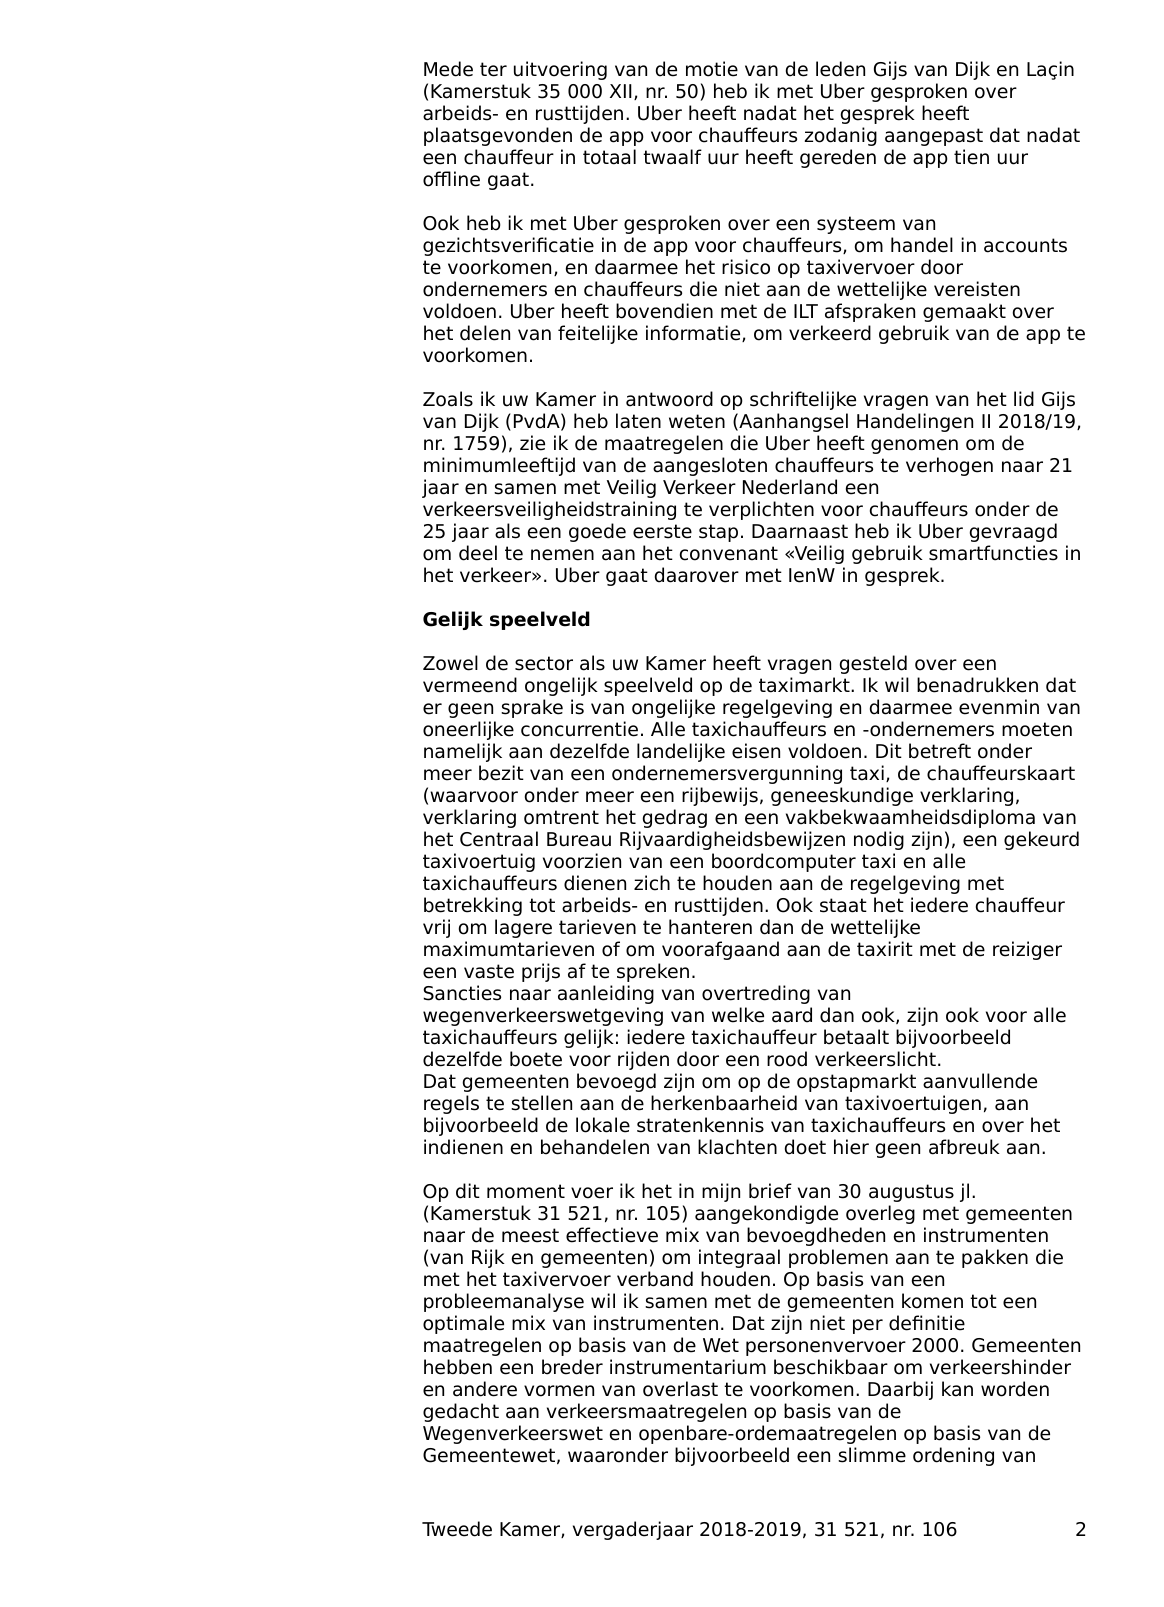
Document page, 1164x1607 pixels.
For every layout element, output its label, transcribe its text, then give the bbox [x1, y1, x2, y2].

text Sancties naar aanleiding van overtreding van wegenverkeerswetgeving van welke aard dan ook, zijn ook voor alle taxichauffeurs gelijk: iedere taxichauffeur betaalt bijvoorbeeld dezelfde boete voor rijden door een rood verkeerslicht. [422, 983, 1087, 1071]
text Mede ter uitvoering van de motie van de leden Gijs van Dijk en Laçin (Kamerstuk 35 000 XII, nr. 50) heb ik met Uber gesproken over arbeids- en rusttijden. Uber heeft nadat het gesprek heeft plaatsgevonden de app voor chauffeurs zodanig aangepast dat nadat een chauffeur in totaal twaalf uur heeft gereden de app tien uur offline gaat. [422, 59, 1087, 191]
text Op dit moment voer ik het in mijn brief van 30 augustus jl. (Kamerstuk 31 521, nr. 105) aangekondigde overleg met gemeenten naar de meest effectieve mix van bevoegdheden en instrumenten (van Rijk en gemeenten) om integraal problemen aan te pakken die met het taxivervoer verband houden. Op basis van een probleemanalyse wil ik samen met de gemeenten komen tot een optimale mix van instrumenten. Dat zijn niet per definitie maatregelen op basis van de Wet personenvervoer 2000. Gemeenten hebben een breder instrumentarium beschikbaar om verkeershinder en andere vormen van overlast te voorkomen. Daarbij kan worden gedacht aan verkeersmaatregelen op basis van de Wegenverkeerswet en openbare-ordemaatregelen op basis van de Gemeentewet, waaronder bijvoorbeeld een slimme ordening van [422, 1181, 1087, 1467]
subtitle Gelijk speelveld [422, 609, 1087, 631]
text Zoals ik uw Kamer in antwoord op schriftelijke vragen van het lid Gijs van Dijk (PvdA) heb laten weten (Aanhangsel Handelingen II 2018/19, nr. 1759), zie ik de maatregelen die Uber heeft genomen om de minimumleeftijd van de aangesloten chauffeurs te verhogen naar 21 jaar en samen met Veilig Verkeer Nederland een verkeersveiligheidstraining te verplichten voor chauffeurs onder de 25 jaar als een goede eerste stap. Daarnaast heb ik Uber gevraagd om deel te nemen aan het convenant «Veilig gebruik smartfuncties in het verkeer». Uber gaat daarover met IenW in gesprek. [422, 389, 1087, 587]
text Dat gemeenten bevoegd zijn om op de opstapmarkt aanvullende regels te stellen aan de herkenbaarheid van taxivoertuigen, aan bijvoorbeeld de lokale stratenkennis van taxichauffeurs en over het indienen en behandelen van klachten doet hier geen afbreuk aan. [422, 1071, 1087, 1159]
text Ook heb ik met Uber gesproken over een systeem van gezichtsverificatie in de app voor chauffeurs, om handel in accounts te voorkomen, en daarmee het risico op taxivervoer door ondernemers en chauffeurs die niet aan de wettelijke vereisten voldoen. Uber heeft bovendien met de ILT afspraken gemaakt over het delen van feitelijke informatie, om verkeerd gebruik van de app te voorkomen. [422, 213, 1087, 367]
text Zowel de sector als uw Kamer heeft vragen gesteld over een vermeend ongelijk speelveld op de taximarkt. Ik wil benadrukken dat er geen sprake is van ongelijke regelgeving en daarmee evenmin van oneerlijke concurrentie. Alle taxichauffeurs en -ondernemers moeten namelijk aan dezelfde landelijke eisen voldoen. Dit betreft onder meer bezit van een ondernemersvergunning taxi, de chauffeurskaart (waarvoor onder meer een rijbewijs, geneeskundige verklaring, verklaring omtrent het gedrag en een vakbekwaamheidsdiploma van het Centraal Bureau Rijvaardigheidsbewijzen nodig zijn), een gekeurd taxivoertuig voorzien van een boordcomputer taxi en alle taxichauffeurs dienen zich te houden aan de regelgeving met betrekking tot arbeids- en rusttijden. Ook staat het iedere chauffeur vrij om lagere tarieven te hanteren dan de wettelijke maximumtarieven of om voorafgaand aan de taxirit met de reiziger een vaste prijs af te spreken. [422, 653, 1087, 983]
